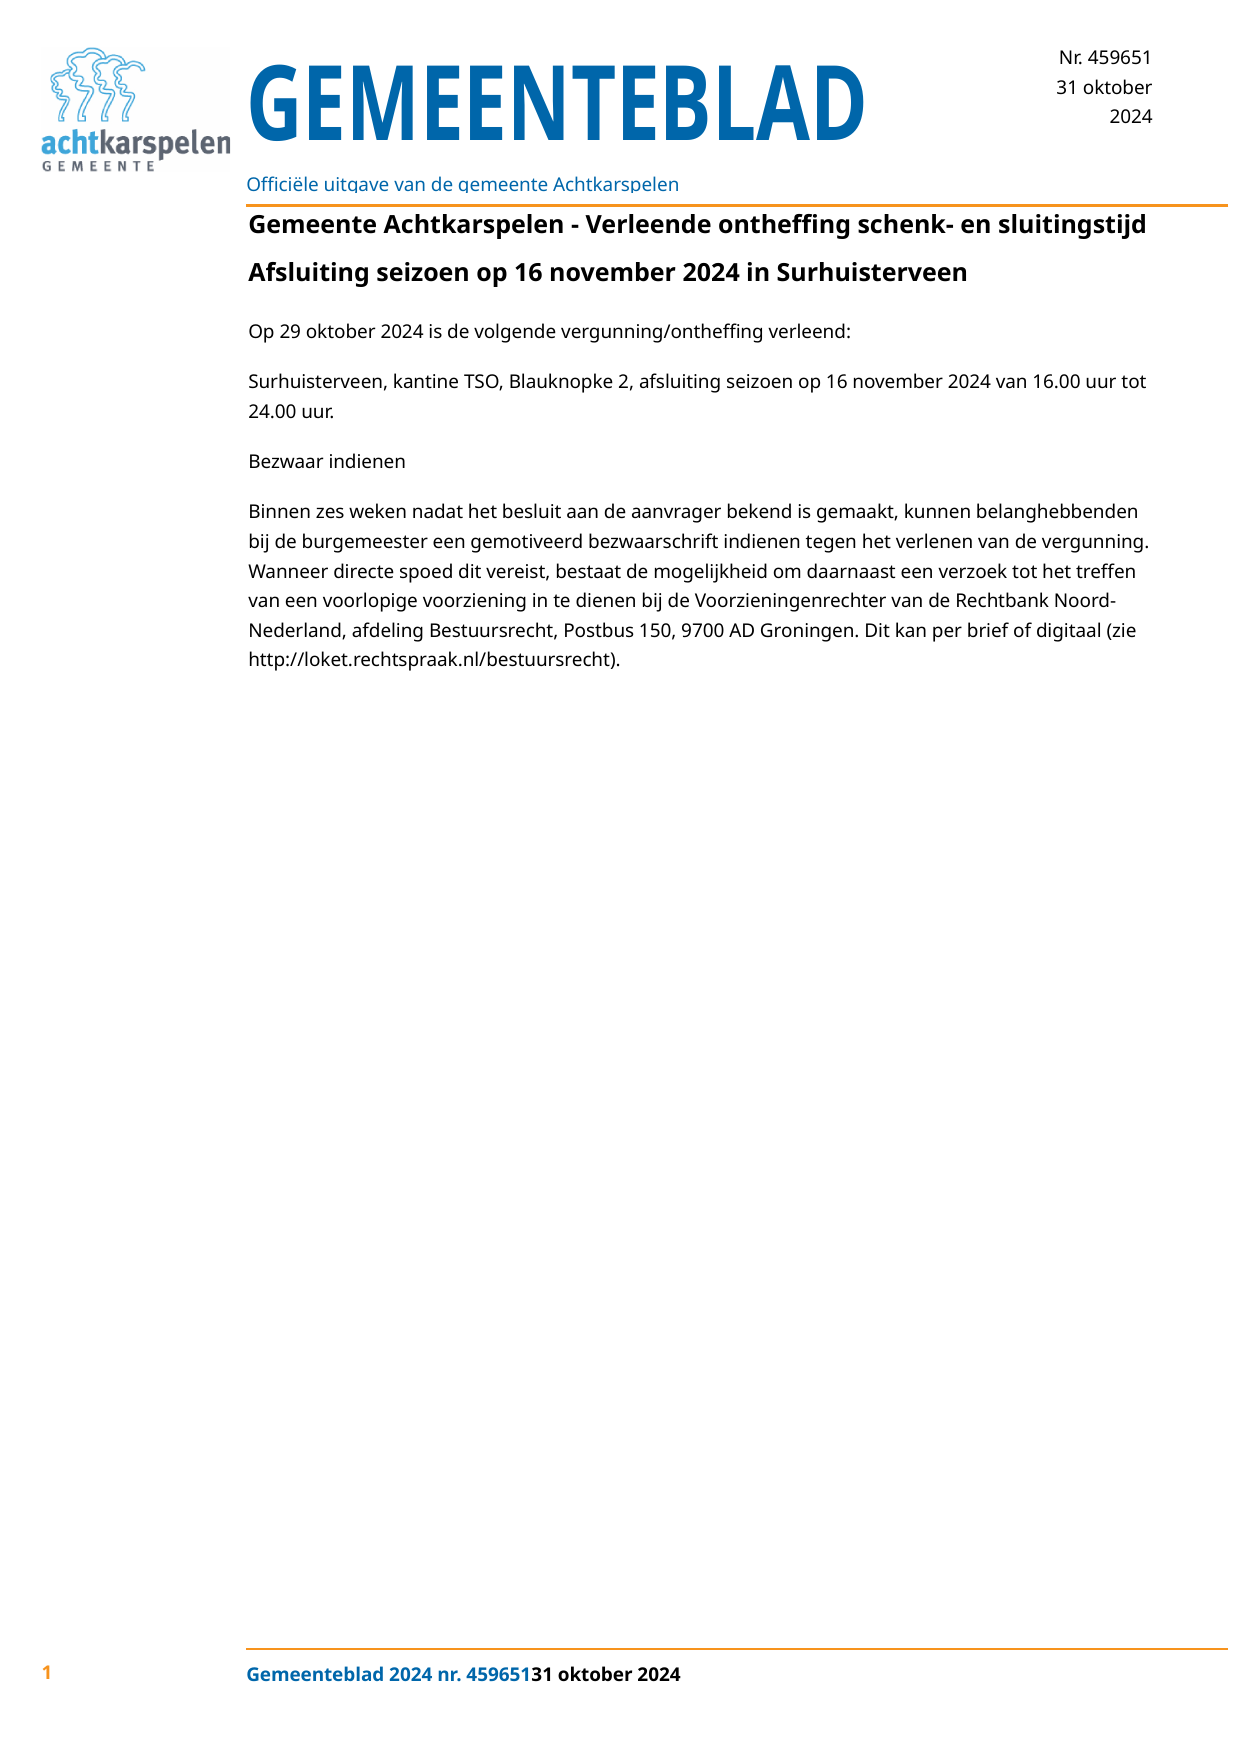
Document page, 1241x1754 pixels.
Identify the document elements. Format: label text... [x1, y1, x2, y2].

text Binnen zes weken nadat het besluit aan de aanvrager bekend is gemaakt, kunnen belanghebbenden bij de burgemeester een gemotiveerd bezwaarschrift indienen tegen het verlenen van de vergunning. Wanneer directe spoed dit vereist, bestaat de mogelijkheid om daarnaast een verzoek tot het treffen van een voorlopige voorziening in te dienen bij de Voorzieningenrechter van de Rechtbank Noord-Nederland, afdeling Bestuursrecht, Postbus 150, 9700 AD Groningen. Dit kan per brief of digitaal (zie http://loket.rechtspraak.nl/bestuursrecht). [248, 499, 1152, 672]
picture [41, 47, 231, 172]
text Gemeente Achtkarspelen - Verleende ontheffing schenk- en sluitingstijd Afsluiting seizoen op 16 november 2024 in Surhuisterveen [248, 207, 1152, 288]
text Bezwaar indienen [248, 448, 1152, 474]
text Surhuisterveen, kantine TSO, Blauknopke 2, afsluiting seizoen op 16 november 2024 van 16.00 uur tot 24.00 uur. [248, 368, 1152, 424]
text Op 29 oktober 2024 is de volgende vergunning/ontheffing verleend: [248, 318, 1152, 344]
